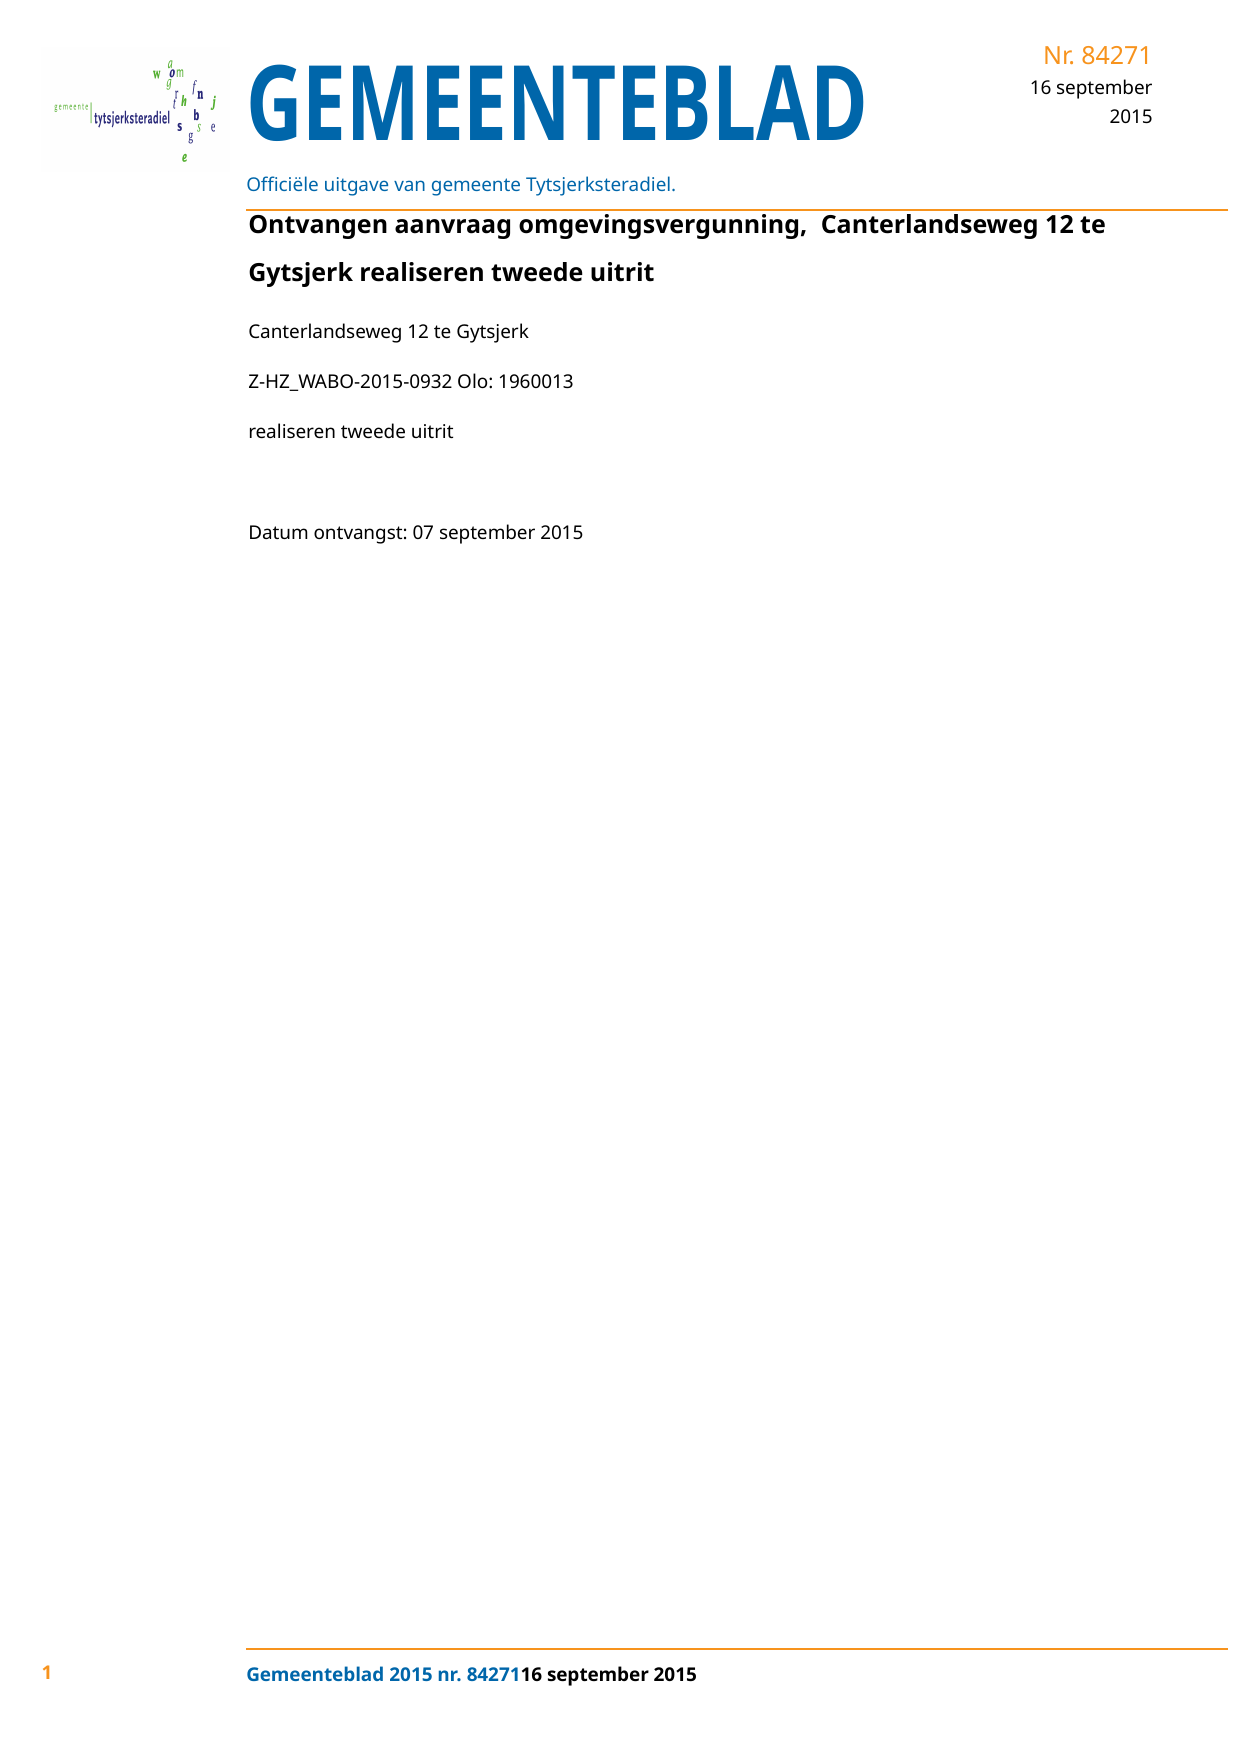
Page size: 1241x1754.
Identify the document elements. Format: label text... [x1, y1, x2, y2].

picture [41, 47, 231, 172]
text Canterlandseweg 12 te Gytsjerk [248, 318, 1152, 344]
text Datum ontvangst: 07 september 2015 [248, 519, 1152, 545]
text realiseren tweede uitrit [248, 419, 1152, 444]
text Z-HZ_WABO-2015-0932 Olo: 1960013 [248, 368, 1152, 394]
text Ontvangen aanvraag omgevingsvergunning, Canterlandseweg 12 te Gytsjerk realiseren tweede uitrit [248, 211, 1152, 288]
